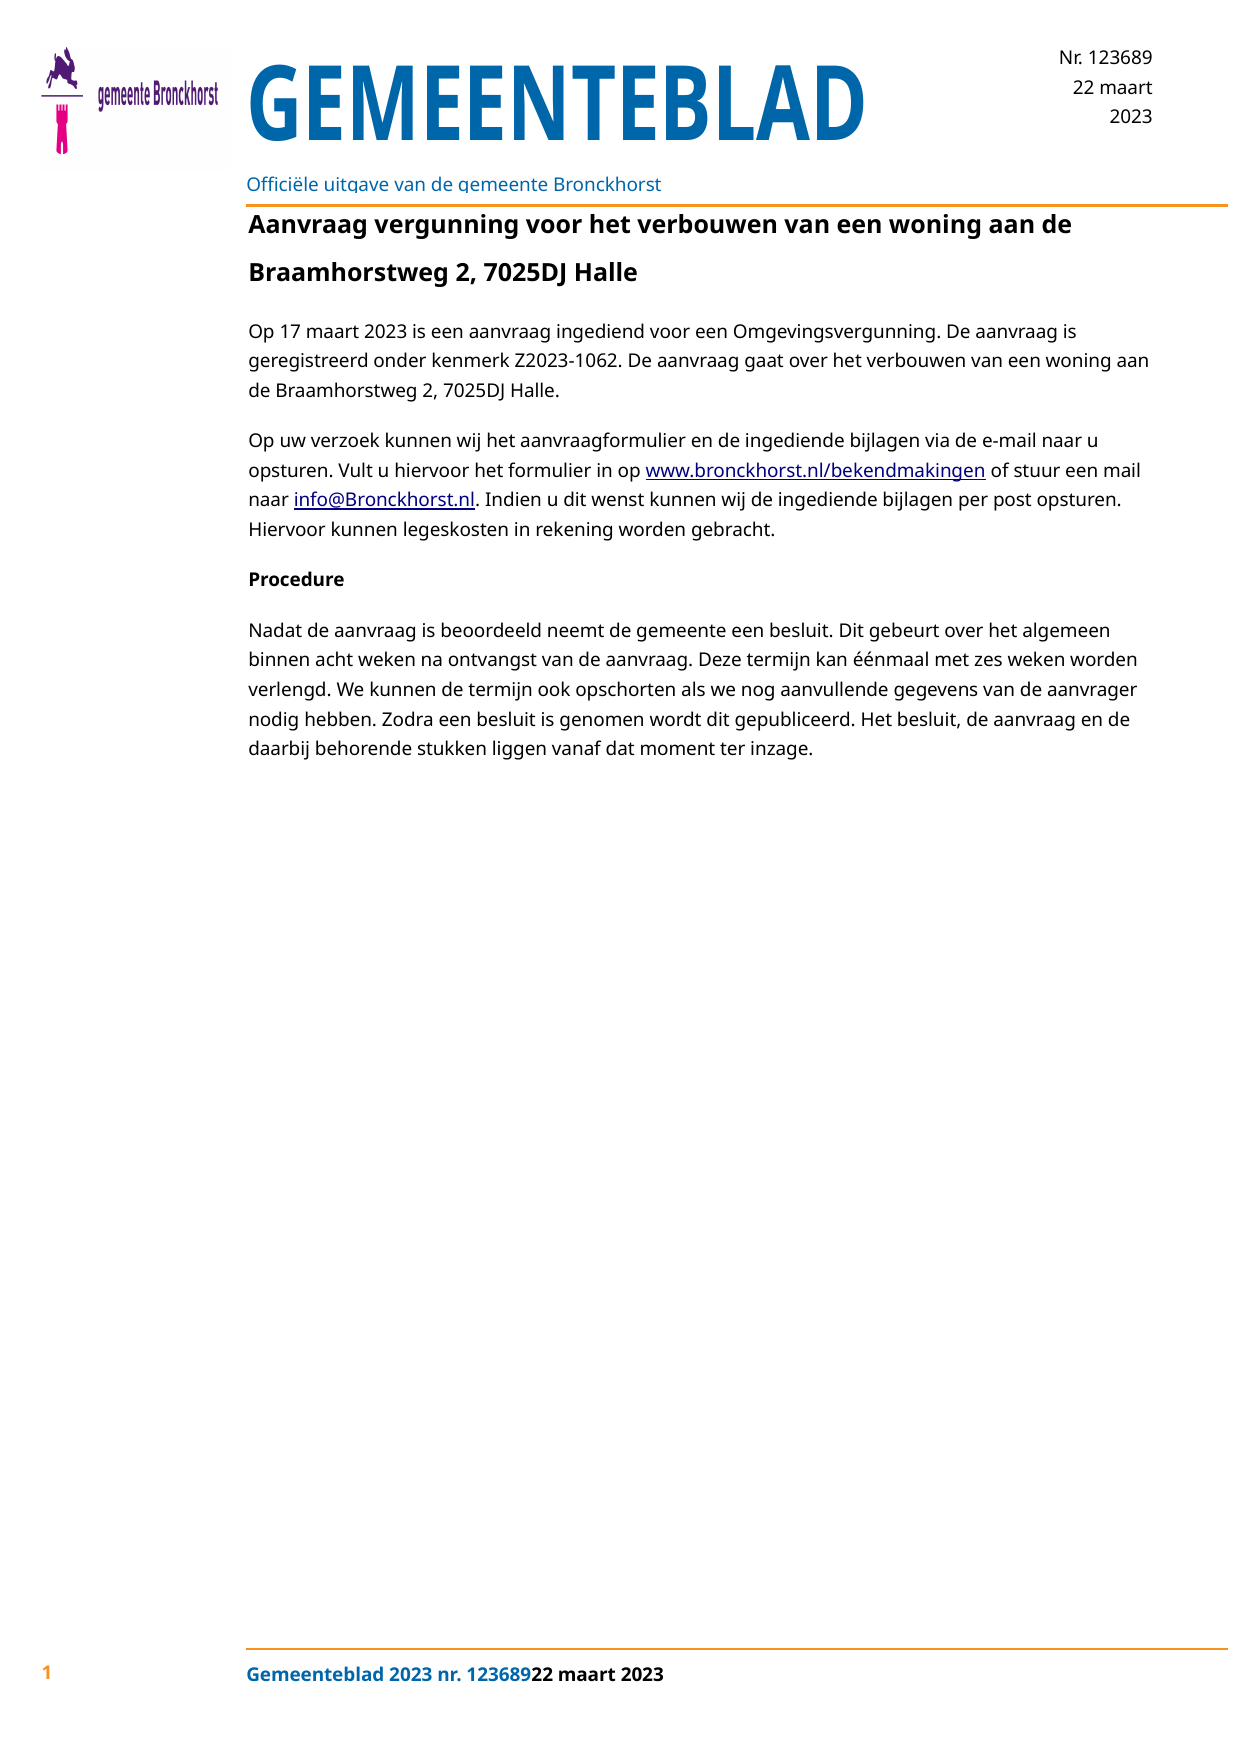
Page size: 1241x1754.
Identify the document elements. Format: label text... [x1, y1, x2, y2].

text Op 17 maart 2023 is een aanvraag ingediend voor een Omgevingsvergunning. De aanvraag is geregistreerd onder kenmerk Z2023-1062. De aanvraag gaat over het verbouwen van een woning aan de Braamhorstweg 2, 7025DJ Halle. [248, 318, 1152, 403]
text Procedure [248, 567, 1152, 592]
text Nadat de aanvraag is beoordeeld neemt de gemeente een besluit. Dit gebeurt over het algemeen binnen acht weken na ontvangst van de aanvraag. Deze termijn kan éénmaal met zes weken worden verlengd. We kunnen de termijn ook opschorten als we nog aanvullende gegevens van de aanvrager nodig hebben. Zodra een besluit is genomen wordt dit gepubliceerd. Het besluit, de aanvraag en de daarbij behorende stukken liggen vanaf dat moment ter inzage. [248, 617, 1152, 761]
text Op uw verzoek kunnen wij het aanvraagformulier en de ingediende bijlagen via de e-mail naar u opsturen. Vult u hiervoor het formulier in op www.bronckhorst.nl/bekendmakingen of stuur een mail naar info@Bronckhorst.nl. Indien u dit wenst kunnen wij de ingediende bijlagen per post opsturen. Hiervoor kunnen legeskosten in rekening worden gebracht. [248, 427, 1152, 542]
picture [41, 47, 231, 172]
text Aanvraag vergunning voor het verbouwen van een woning aan de Braamhorstweg 2, 7025DJ Halle [248, 207, 1152, 288]
